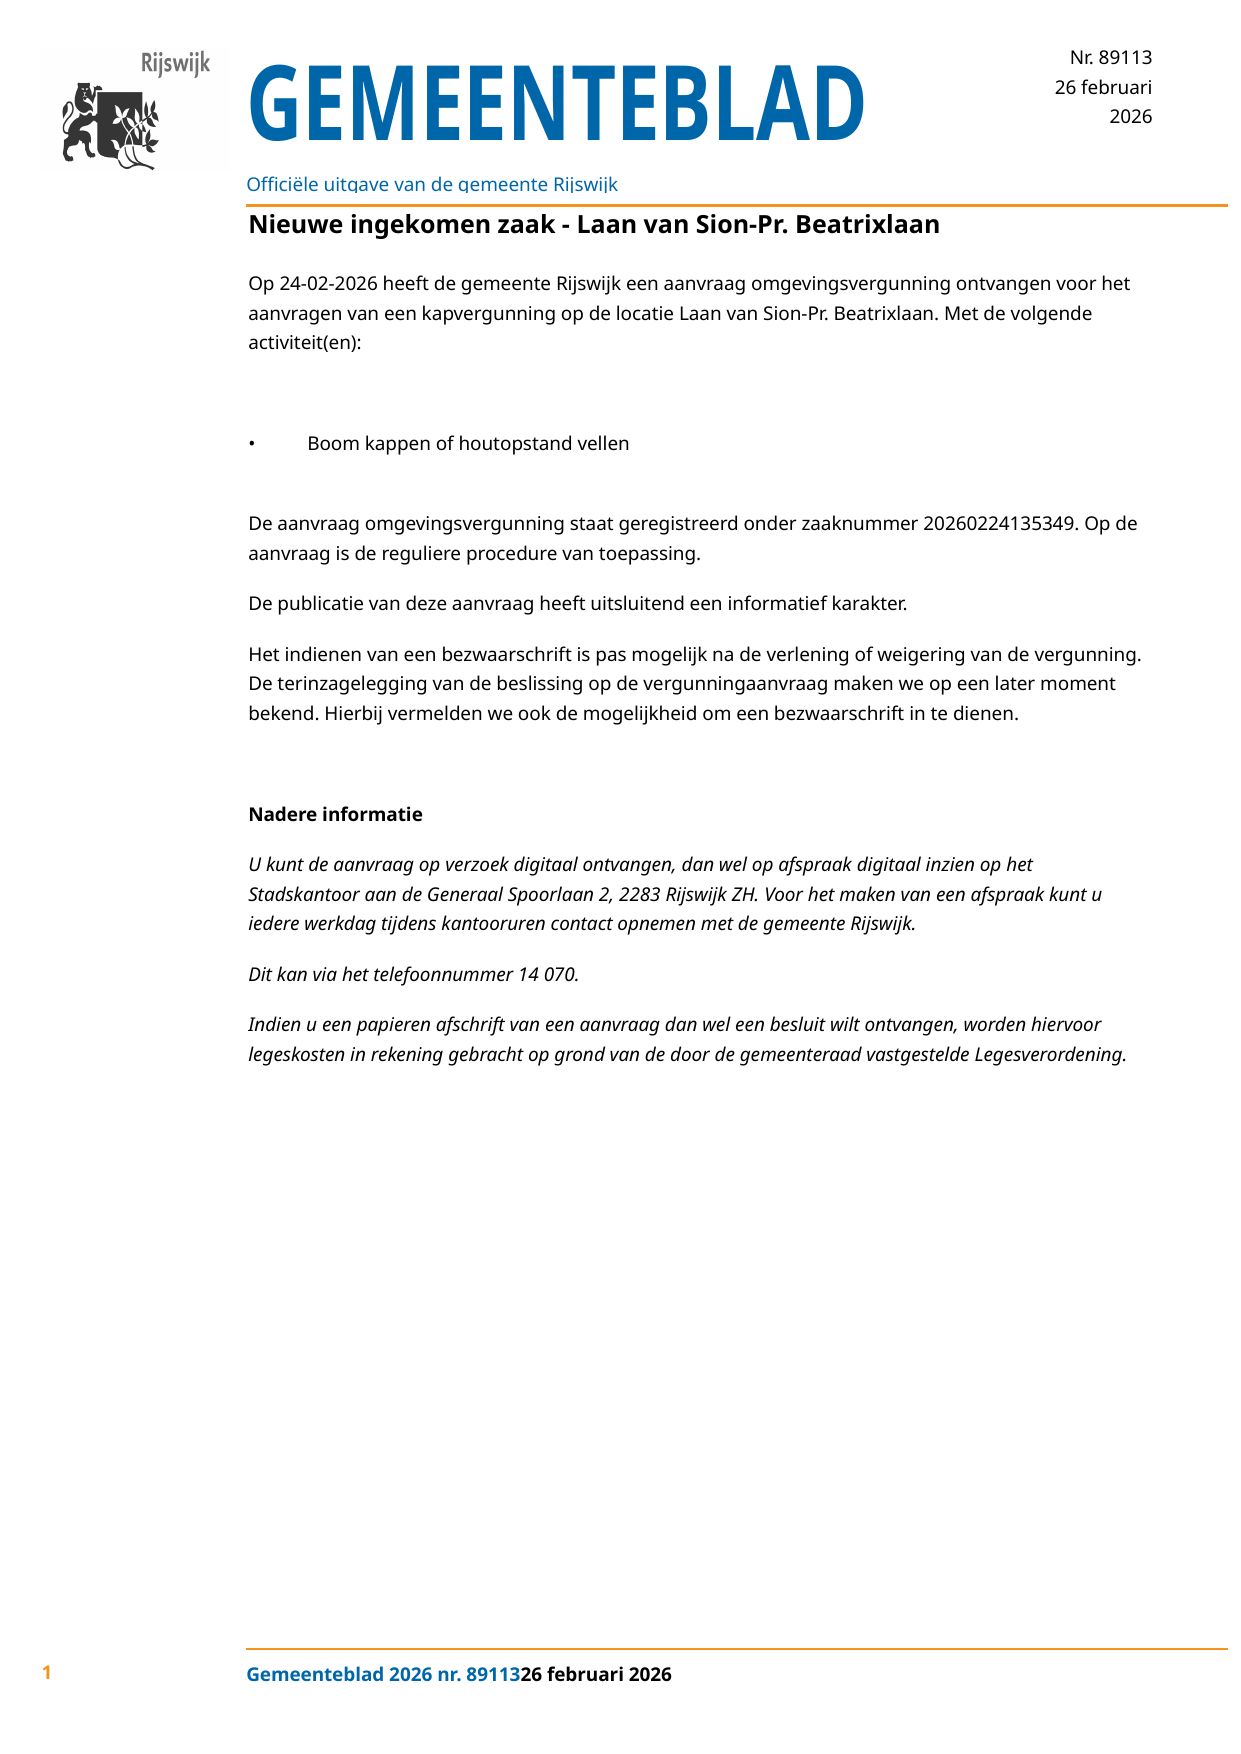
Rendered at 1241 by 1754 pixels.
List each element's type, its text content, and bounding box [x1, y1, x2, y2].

text Dit kan via het telefoonnummer 14 070. [248, 961, 1152, 986]
text Nadere informatie [248, 801, 1152, 826]
text U kunt de aanvraag op verzoek digitaal ontvangen, dan wel op afspraak digitaal inzien op het Stadskantoor aan de Generaal Spoorlaan 2, 2283 Rijswijk ZH. Voor het maken van een afspraak kunt u iedere werkdag tijdens kantooruren contact opnemen met de gemeente Rijswijk. [248, 851, 1152, 936]
list Boom kappen of houtopstand vellen [248, 430, 1152, 456]
text Op 24-02-2026 heeft de gemeente Rijswijk een aanvraag omgevingsvergunning ontvangen voor het aanvragen van een kapvergunning op de locatie Laan van Sion-Pr. Beatrixlaan. Met de volgende activiteit(en): [248, 270, 1152, 355]
text De publicatie van deze aanvraag heeft uitsluitend een informatief karakter. [248, 590, 1152, 616]
text Nieuwe ingekomen zaak - Laan van Sion-Pr. Beatrixlaan [248, 207, 1152, 241]
picture [41, 47, 231, 172]
text Indien u een papieren afschrift van een aanvraag dan wel een besluit wilt ontvangen, worden hiervoor legeskosten in rekening gebracht op grond van de door de gemeenteraad vastgestelde Legesverordening. [248, 1011, 1152, 1066]
text De aanvraag omgevingsvergunning staat geregistreerd onder zaaknummer 20260224135349. Op de aanvraag is de reguliere procedure van toepassing. [248, 510, 1152, 566]
text Het indienen van een bezwaarschrift is pas mogelijk na de verlening of weigering van de vergunning. De terinzagelegging van de beslissing op de vergunningaanvraag maken we op een later moment bekend. Hierbij vermelden we ook de mogelijkheid om een bezwaarschrift in te dienen. [248, 641, 1152, 726]
